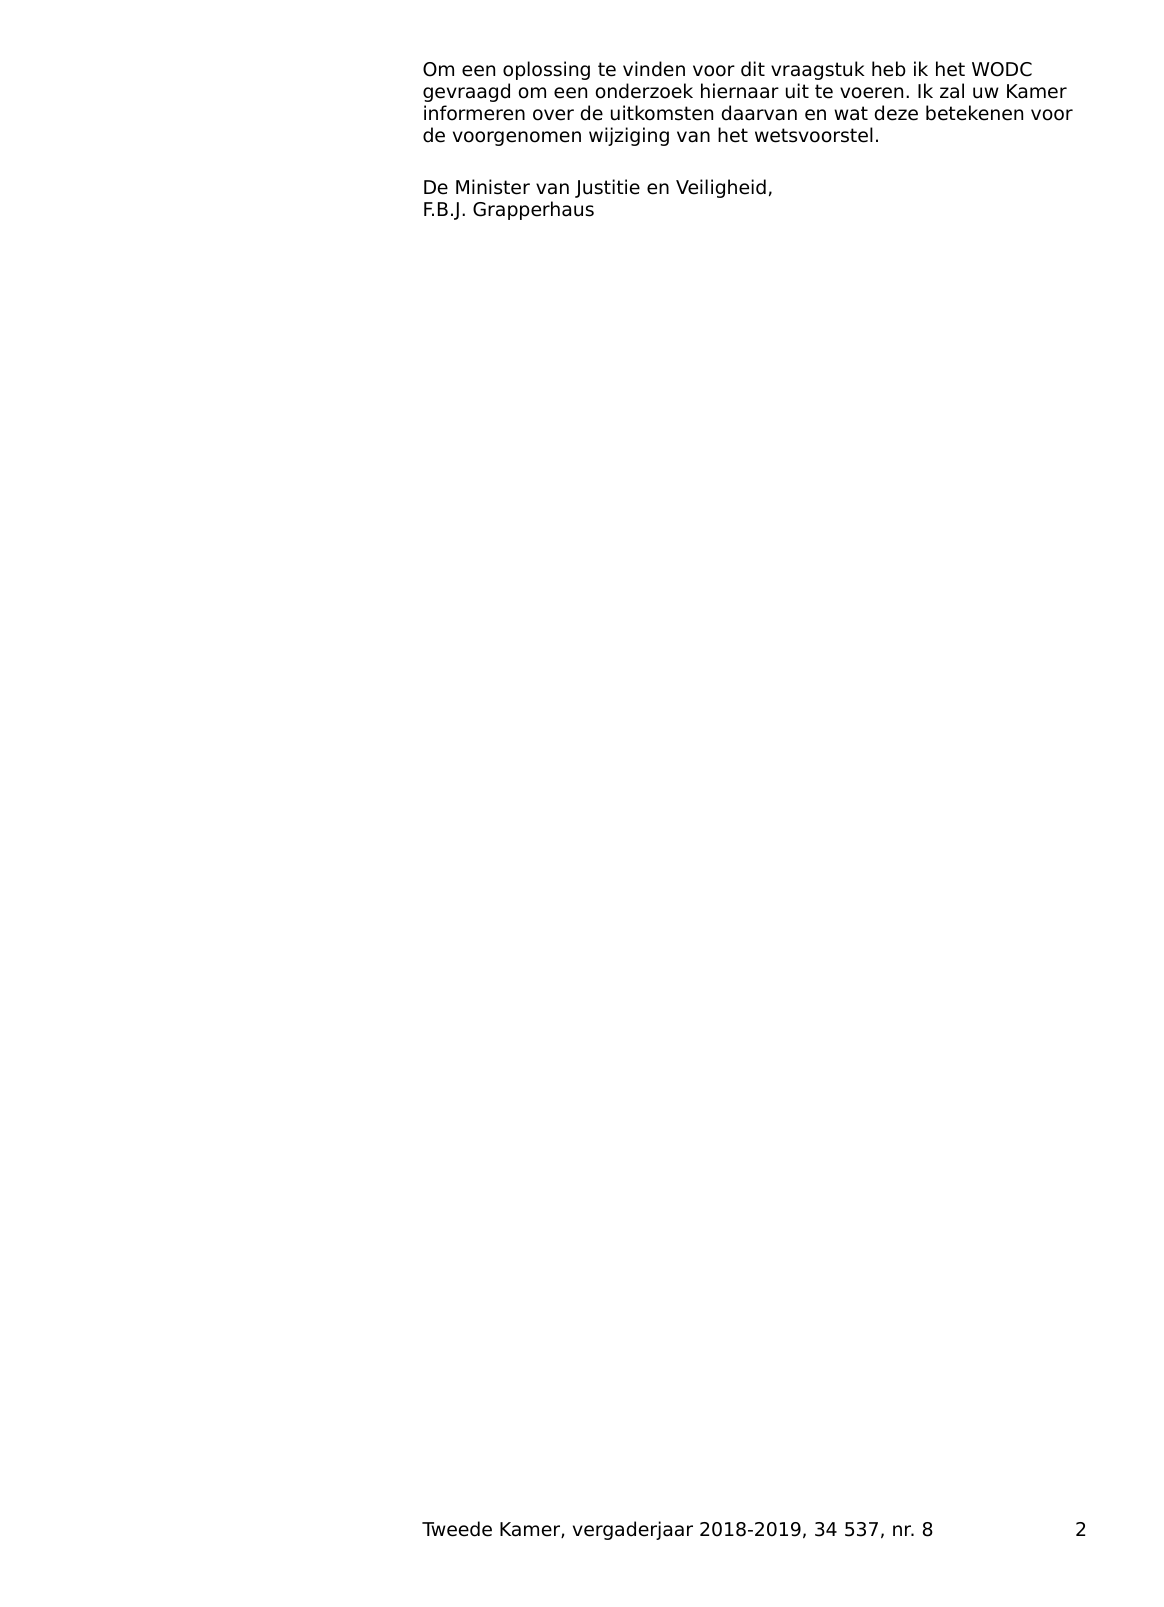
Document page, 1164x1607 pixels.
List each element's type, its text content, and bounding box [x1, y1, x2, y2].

text De Minister van Justitie en Veiligheid, F.B.J. Grapperhaus [422, 177, 1087, 221]
text Om een oplossing te vinden voor dit vraagstuk heb ik het WODC gevraagd om een onderzoek hiernaar uit te voeren. Ik zal uw Kamer informeren over de uitkomsten daarvan en wat deze betekenen voor de voorgenomen wijziging van het wetsvoorstel. [422, 59, 1087, 147]
